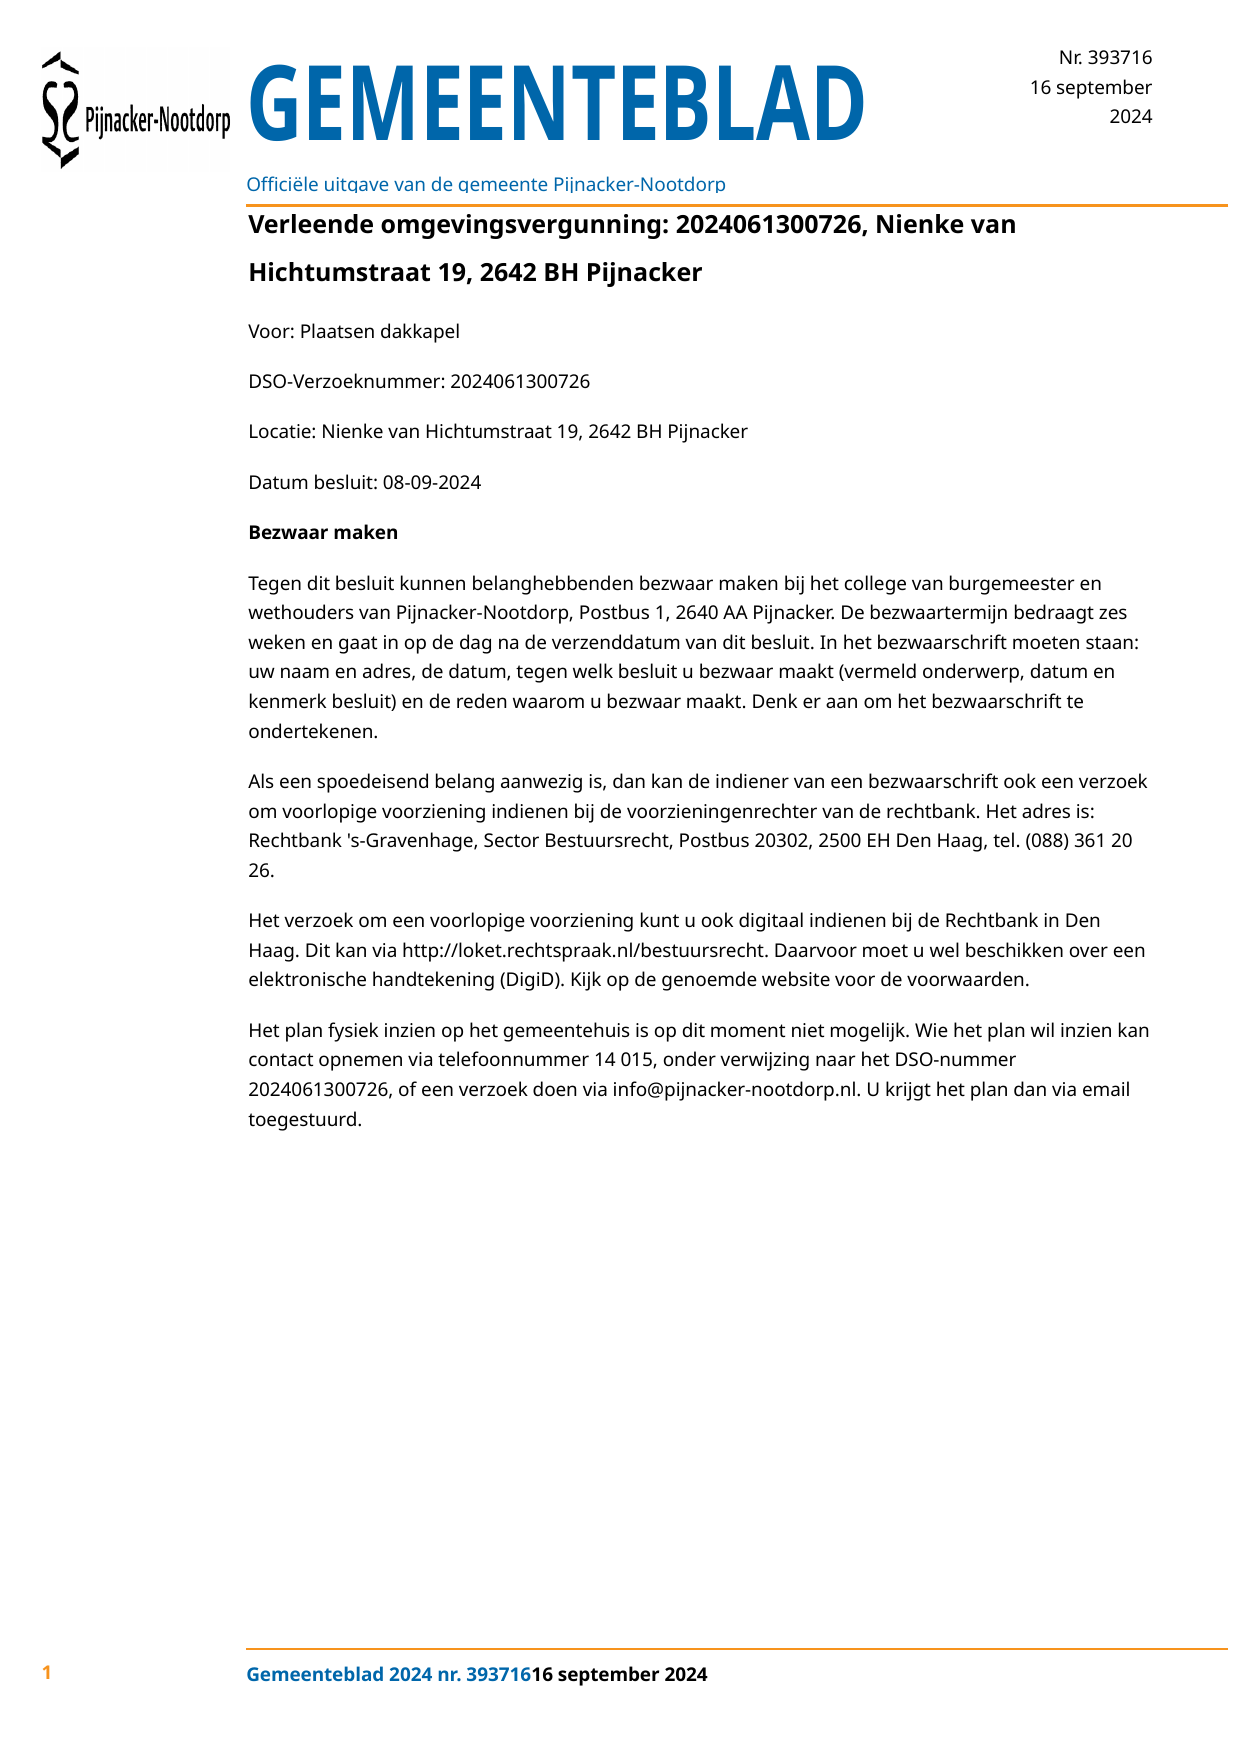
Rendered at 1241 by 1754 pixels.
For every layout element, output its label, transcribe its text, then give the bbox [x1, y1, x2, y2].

text DSO-Verzoeknummer: 2024061300726 [248, 368, 1152, 394]
text Het plan fysiek inzien op het gemeentehuis is op dit moment niet mogelijk. Wie het plan wil inzien kan contact opnemen via telefoonnummer 14 015, onder verwijzing naar het DSO-nummer 2024061300726, of een verzoek doen via info@pijnacker-nootdorp.nl. U krijgt het plan dan via email toegestuurd. [248, 1017, 1152, 1132]
text Verleende omgevingsvergunning: 2024061300726, Nienke van Hichtumstraat 19, 2642 BH Pijnacker [248, 207, 1152, 288]
text Tegen dit besluit kunnen belanghebbenden bezwaar maken bij het college van burgemeester en wethouders van Pijnacker-Nootdorp, Postbus 1, 2640 AA Pijnacker. De bezwaartermijn bedraagt zes weken en gaat in op de dag na de verzenddatum van dit besluit. In het bezwaarschrift moeten staan: uw naam en adres, de datum, tegen welk besluit u bezwaar maakt (vermeld onderwerp, datum en kenmerk besluit) en de reden waarom u bezwaar maakt. Denk er aan om het bezwaarschrift te ondertekenen. [248, 570, 1152, 744]
text Datum besluit: 08-09-2024 [248, 469, 1152, 495]
text Locatie: Nienke van Hichtumstraat 19, 2642 BH Pijnacker [248, 419, 1152, 444]
text Bezwaar maken [248, 519, 1152, 545]
text Het verzoek om een voorlopige voorziening kunt u ook digitaal indienen bij de Rechtbank in Den Haag. Dit kan via http://loket.rechtspraak.nl/bestuursrecht. Daarvoor moet u wel beschikken over een elektronische handtekening (DigiD). Kijk op de genoemde website voor de voorwaarden. [248, 907, 1152, 992]
picture [41, 47, 231, 172]
text Als een spoedeisend belang aanwezig is, dan kan de indiener van een bezwaarschrift ook een verzoek om voorlopige voorziening indienen bij de voorzieningenrechter van de rechtbank. Het adres is: Rechtbank 's-Gravenhage, Sector Bestuursrecht, Postbus 20302, 2500 EH Den Haag, tel. (088) 361 20 26. [248, 768, 1152, 883]
text Voor: Plaatsen dakkapel [248, 318, 1152, 344]
